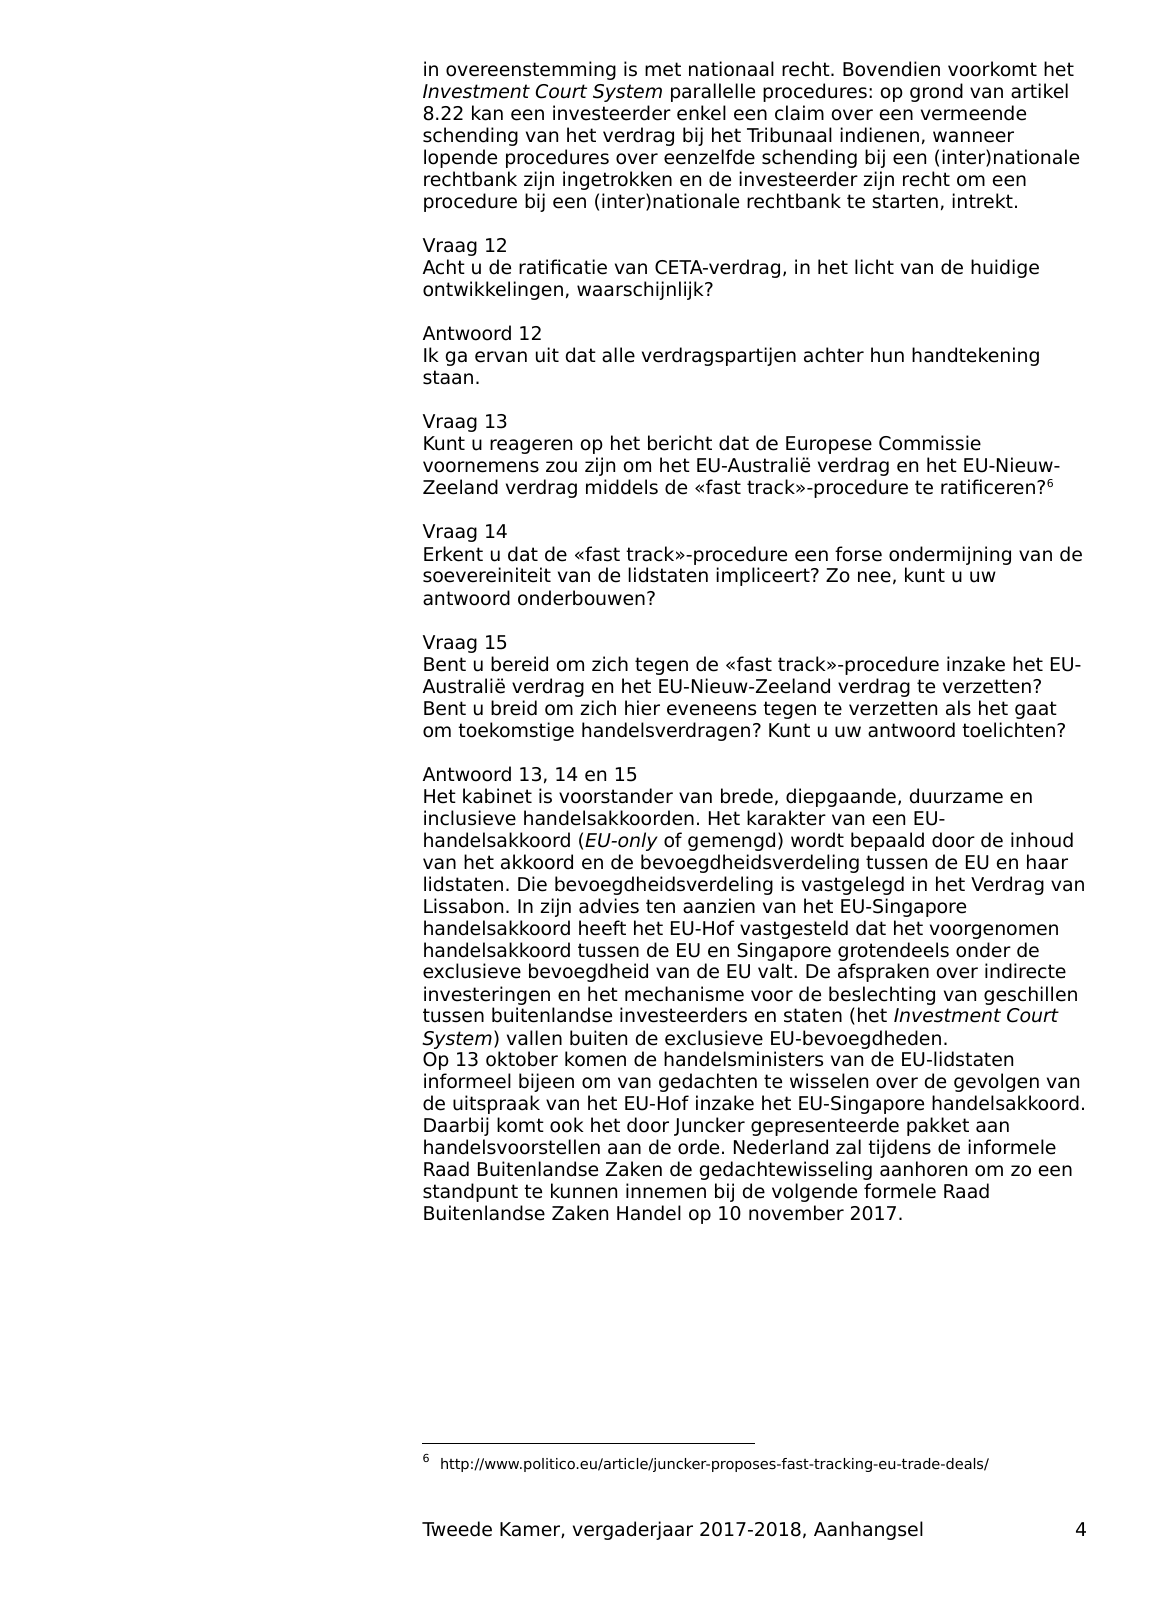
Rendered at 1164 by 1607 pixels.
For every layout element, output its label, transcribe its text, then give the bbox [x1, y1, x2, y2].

text Ik ga ervan uit dat alle verdragspartijen achter hun handtekening staan. [422, 345, 1087, 389]
text Vraag 13 [422, 411, 1087, 433]
text Vraag 14 [422, 521, 1087, 543]
text Acht u de ratificatie van CETA-verdrag, in het licht van de huidige ontwikkelingen, waarschijnlijk? [422, 257, 1087, 301]
text Vraag 15 [422, 632, 1087, 653]
text Erkent u dat de «fast track»-procedure een forse ondermijning van de soevereiniteit van de lidstaten impliceert? Zo nee, kunt u uw antwoord onderbouwen? [422, 543, 1087, 609]
text in overeenstemming is met nationaal recht. Bovendien voorkomt het Investment Court System parallelle procedures: op grond van artikel 8.22 kan een investeerder enkel een claim over een vermeende schending van het verdrag bij het Tribunaal indienen, wanneer lopende procedures over eenzelfde schending bij een (inter)nationale rechtbank zijn ingetrokken en de investeerder zijn recht om een procedure bij een (inter)nationale rechtbank te starten, intrekt. [422, 59, 1087, 213]
text http://www.politico.eu/article/juncker-proposes-fast-tracking-eu-trade-deals/ [422, 1452, 1087, 1474]
text Vraag 12 [422, 235, 1087, 257]
text Antwoord 12 [422, 323, 1087, 345]
text Antwoord 13, 14 en 15 [422, 764, 1087, 786]
text Bent u bereid om zich tegen de «fast track»-procedure inzake het EU-Australië verdrag en het EU-Nieuw-Zeeland verdrag te verzetten? Bent u breid om zich hier eveneens tegen te verzetten als het gaat om toekomstige handelsverdragen? Kunt u uw antwoord toelichten? [422, 653, 1087, 741]
text Kunt u reageren op het bericht dat de Europese Commissie voornemens zou zijn om het EU-Australië verdrag en het EU-Nieuw-Zeeland verdrag middels de «fast track»-procedure te ratificeren? [422, 433, 1087, 499]
text Op 13 oktober komen de handelsministers van de EU-lidstaten informeel bijeen om van gedachten te wisselen over de gevolgen van de uitspraak van het EU-Hof inzake het EU-Singapore handelsakkoord. Daarbij komt ook het door Juncker gepresenteerde pakket aan handelsvoorstellen aan de orde. Nederland zal tijdens de informele Raad Buitenlandse Zaken de gedachtewisseling aanhoren om zo een standpunt te kunnen innemen bij de volgende formele Raad Buitenlandse Zaken Handel op 10 november 2017. [422, 1049, 1087, 1225]
text Het kabinet is voorstander van brede, diepgaande, duurzame en inclusieve handelsakkoorden. Het karakter van een EU-handelsakkoord (EU-only of gemengd) wordt bepaald door de inhoud van het akkoord en de bevoegdheidsverdeling tussen de EU en haar lidstaten. Die bevoegdheidsverdeling is vastgelegd in het Verdrag van Lissabon. In zijn advies ten aanzien van het EU-Singapore handelsakkoord heeft het EU-Hof vastgesteld dat het voorgenomen handelsakkoord tussen de EU en Singapore grotendeels onder de exclusieve bevoegdheid van de EU valt. De afspraken over indirecte investeringen en het mechanisme voor de beslechting van geschillen tussen buitenlandse investeerders en staten (het Investment Court System) vallen buiten de exclusieve EU-bevoegdheden. [422, 786, 1087, 1049]
